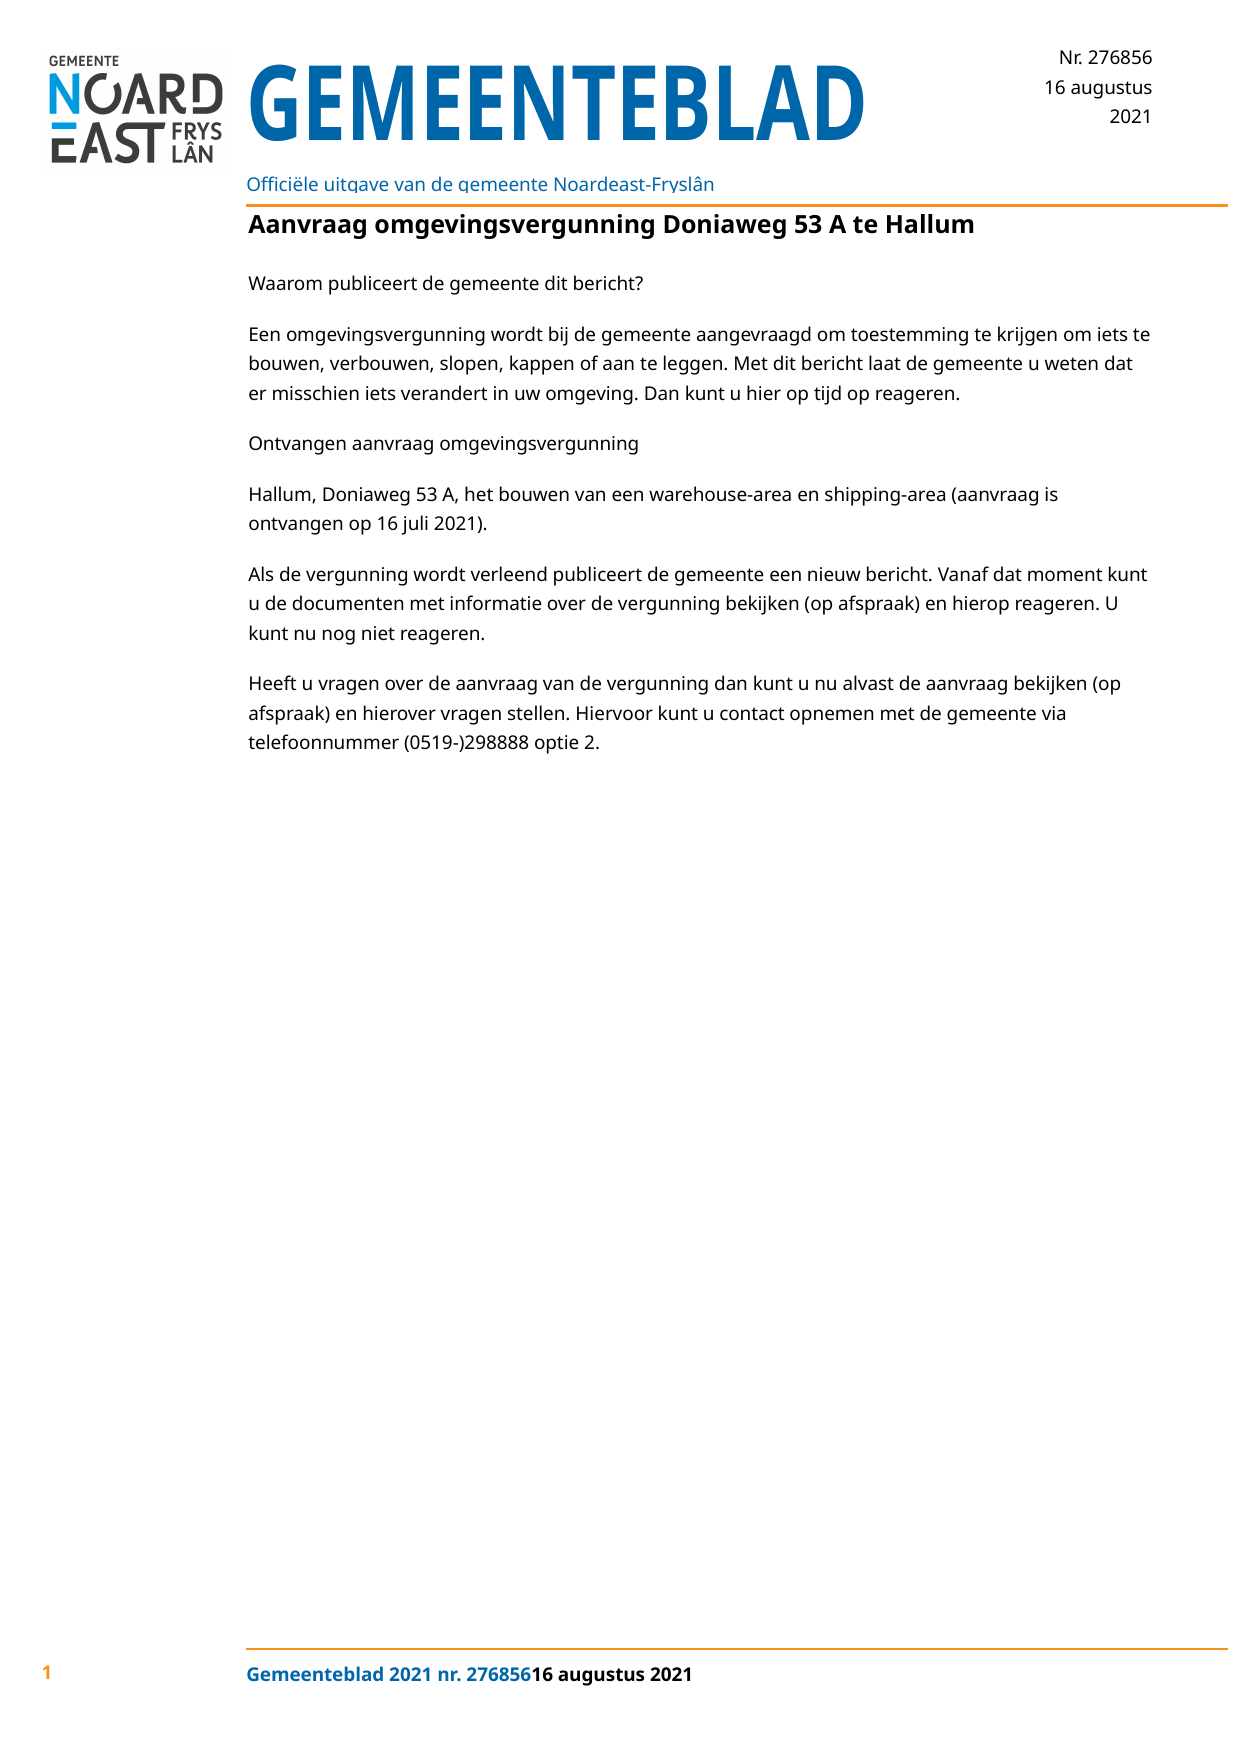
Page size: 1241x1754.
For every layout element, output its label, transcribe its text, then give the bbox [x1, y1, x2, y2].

text Als de vergunning wordt verleend publiceert de gemeente een nieuw bericht. Vanaf dat moment kunt u de documenten met informatie over de vergunning bekijken (op afspraak) en hierop reageren. U kunt nu nog niet reageren. [248, 561, 1152, 646]
text Ontvangen aanvraag omgevingsvergunning [248, 430, 1152, 456]
picture [41, 47, 231, 172]
text Een omgevingsvergunning wordt bij de gemeente aangevraagd om toestemming te krijgen om iets te bouwen, verbouwen, slopen, kappen of aan te leggen. Met dit bericht laat de gemeente u weten dat er misschien iets verandert in uw omgeving. Dan kunt u hier op tijd op reageren. [248, 321, 1152, 406]
text Waarom publiceert de gemeente dit bericht? [248, 270, 1152, 296]
text Heeft u vragen over de aanvraag van de vergunning dan kunt u nu alvast de aanvraag bekijken (op afspraak) en hierover vragen stellen. Hiervoor kunt u contact opnemen met de gemeente via telefoonnummer (0519-)298888 optie 2. [248, 670, 1152, 755]
text Aanvraag omgevingsvergunning Doniaweg 53 A te Hallum [248, 207, 1152, 241]
text Hallum, Doniaweg 53 A, het bouwen van een warehouse-area en shipping-area (aanvraag is ontvangen op 16 juli 2021). [248, 481, 1152, 536]
